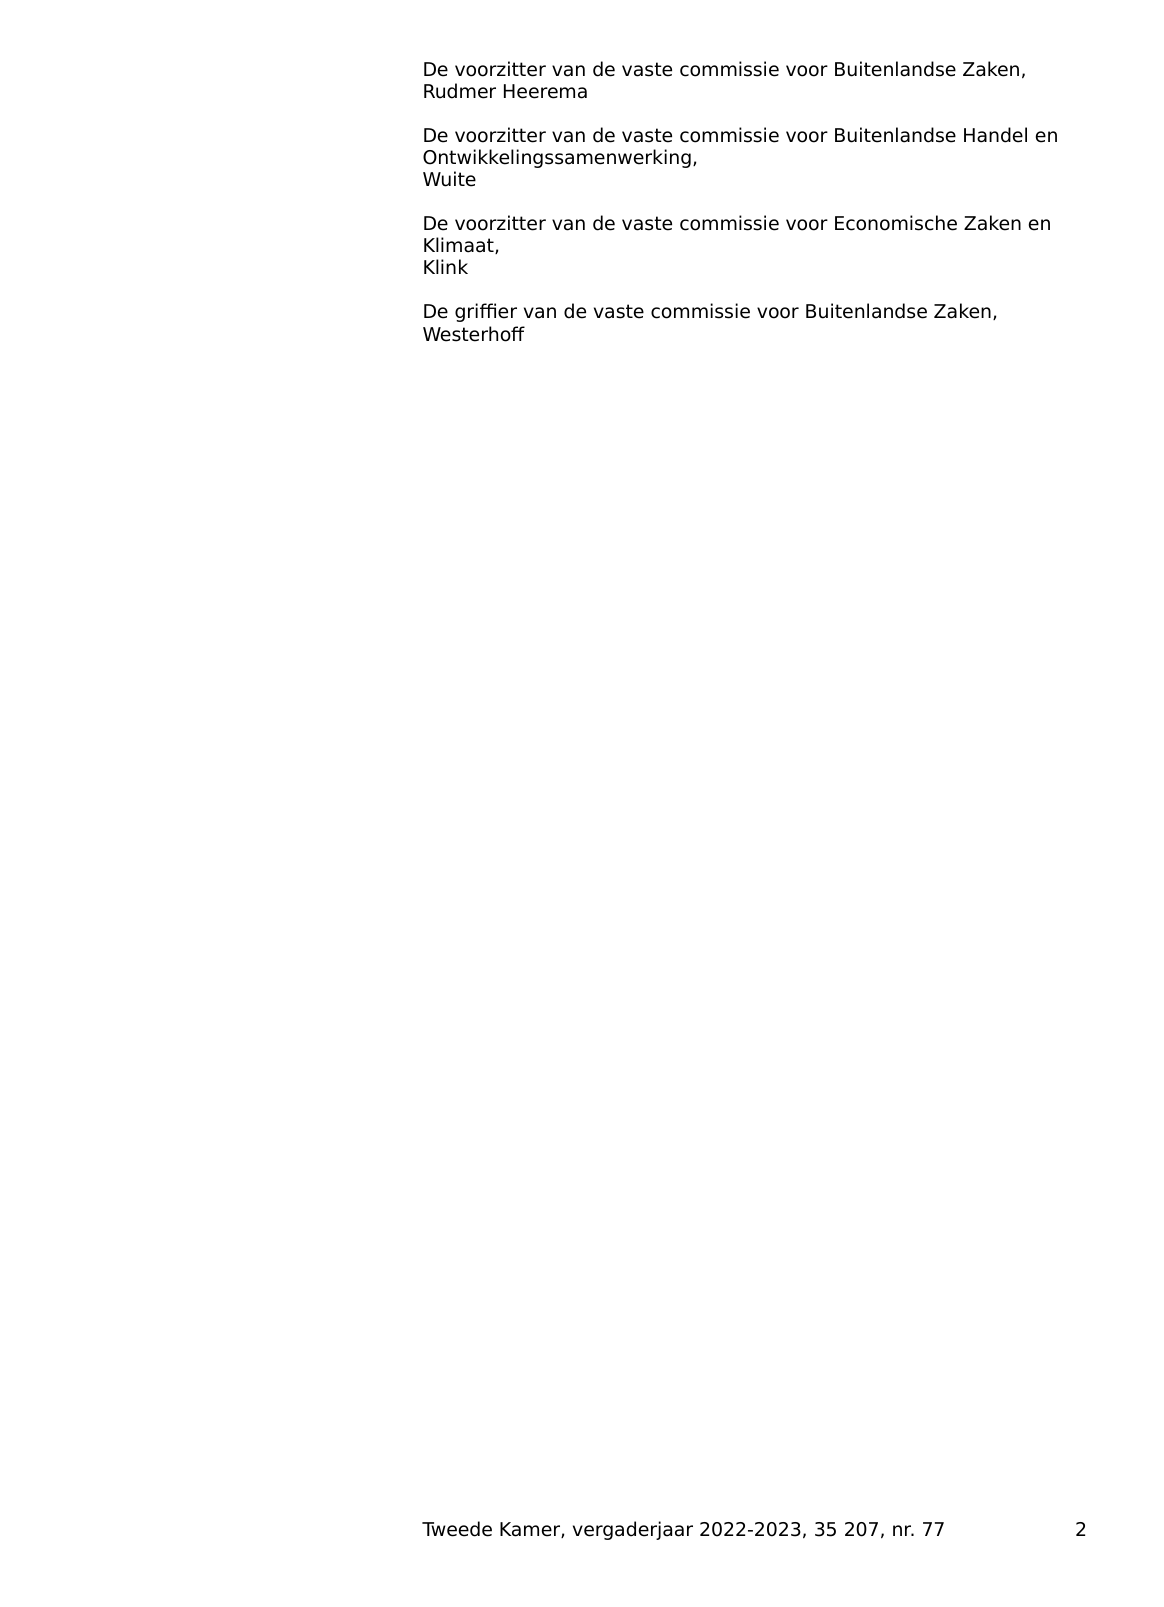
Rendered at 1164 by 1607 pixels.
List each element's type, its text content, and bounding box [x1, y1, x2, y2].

text De voorzitter van de vaste commissie voor Buitenlandse Zaken, Rudmer Heerema [422, 59, 1087, 103]
text De voorzitter van de vaste commissie voor Buitenlandse Handel en Ontwikkelingssamenwerking, Wuite [422, 125, 1087, 191]
text De griffier van de vaste commissie voor Buitenlandse Zaken, Westerhoff [422, 301, 1087, 345]
text De voorzitter van de vaste commissie voor Economische Zaken en Klimaat, Klink [422, 213, 1087, 279]
